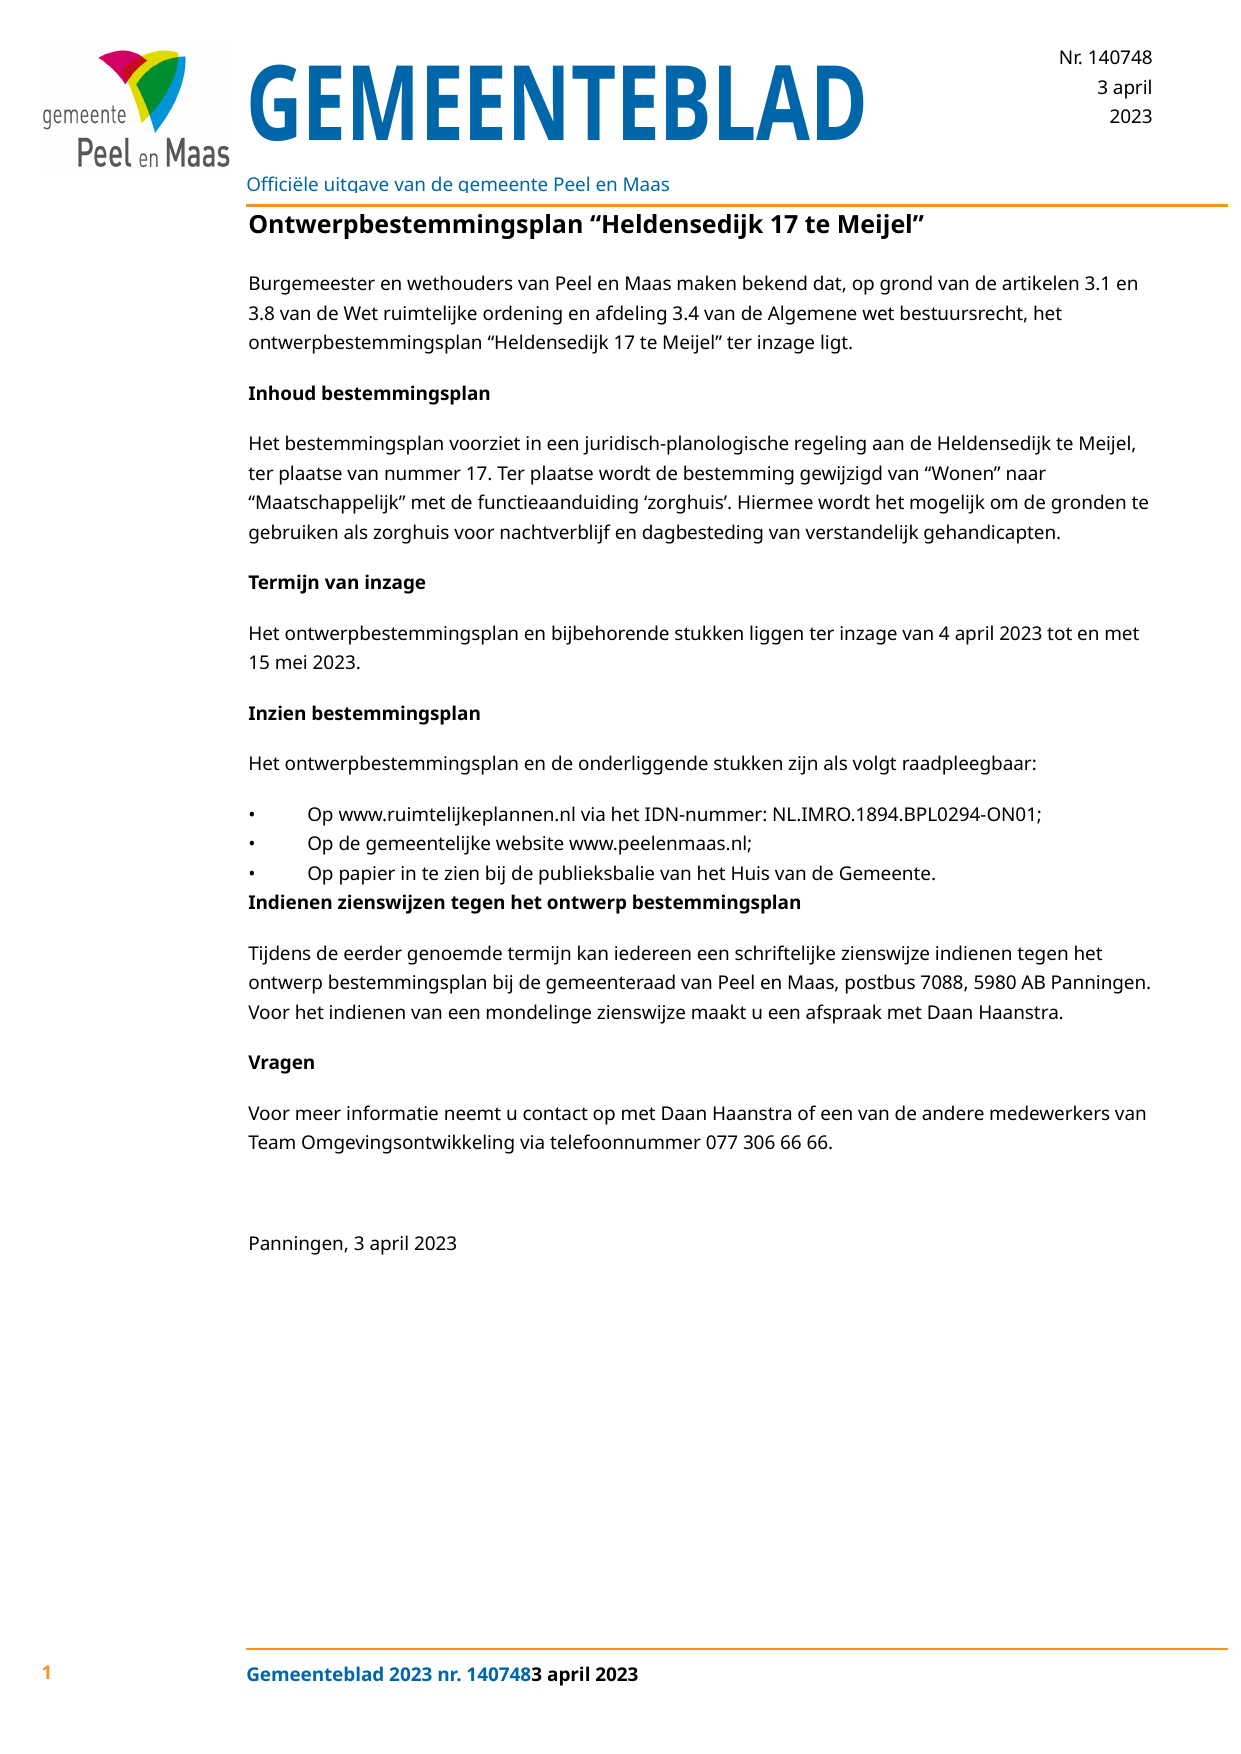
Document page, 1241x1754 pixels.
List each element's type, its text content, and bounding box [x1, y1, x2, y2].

list Op papier in te zien bij de publieksbalie van het Huis van de Gemeente. [248, 860, 1152, 886]
text Het bestemmingsplan voorziet in een juridisch-planologische regeling aan de Heldensedijk te Meijel, ter plaatse van nummer 17. Ter plaatse wordt de bestemming gewijzigd van “Wonen” naar “Maatschappelijk” met de functieaanduiding ‘zorghuis’. Hiermee wordt het mogelijk om de gronden te gebruiken als zorghuis voor nachtverblijf en dagbesteding van verstandelijk gehandicapten. [248, 430, 1152, 545]
list Op www.ruimtelijkeplannen.nl via het IDN-nummer: NL.IMRO.1894.BPL0294-ON01; [248, 801, 1152, 826]
text Het ontwerpbestemmingsplan en de onderliggende stukken zijn als volgt raadpleegbaar: [248, 750, 1152, 776]
text Panningen, 3 april 2023 [248, 1230, 1152, 1256]
text Inhoud bestemmingsplan [248, 380, 1152, 406]
text Ontwerpbestemmingsplan “Heldensedijk 17 te Meijel” [248, 207, 1152, 241]
text Tijdens de eerder genoemde termijn kan iedereen een schriftelijke zienswijze indienen tegen het ontwerp bestemmingsplan bij de gemeenteraad van Peel en Maas, postbus 7088, 5980 AB Panningen. Voor het indienen van een mondelinge zienswijze maakt u een afspraak met Daan Haanstra. [248, 940, 1152, 1025]
list Op de gemeentelijke website www.peelenmaas.nl; [248, 830, 1152, 856]
text Voor meer informatie neemt u contact op met Daan Haanstra of een van de andere medewerkers van Team Omgevingsontwikkeling via telefoonnummer 077 306 66 66. [248, 1100, 1152, 1155]
picture [41, 47, 231, 172]
text Burgemeester en wethouders van Peel en Maas maken bekend dat, op grond van de artikelen 3.1 en 3.8 van de Wet ruimtelijke ordening en afdeling 3.4 van de Algemene wet bestuursrecht, het ontwerpbestemmingsplan “Heldensedijk 17 te Meijel” ter inzage ligt. [248, 270, 1152, 355]
text Het ontwerpbestemmingsplan en bijbehorende stukken liggen ter inzage van 4 april 2023 tot en met 15 mei 2023. [248, 620, 1152, 675]
text Indienen zienswijzen tegen het ontwerp bestemmingsplan [248, 889, 1152, 915]
text Vragen [248, 1049, 1152, 1075]
text Termijn van inzage [248, 569, 1152, 595]
text Inzien bestemmingsplan [248, 700, 1152, 726]
